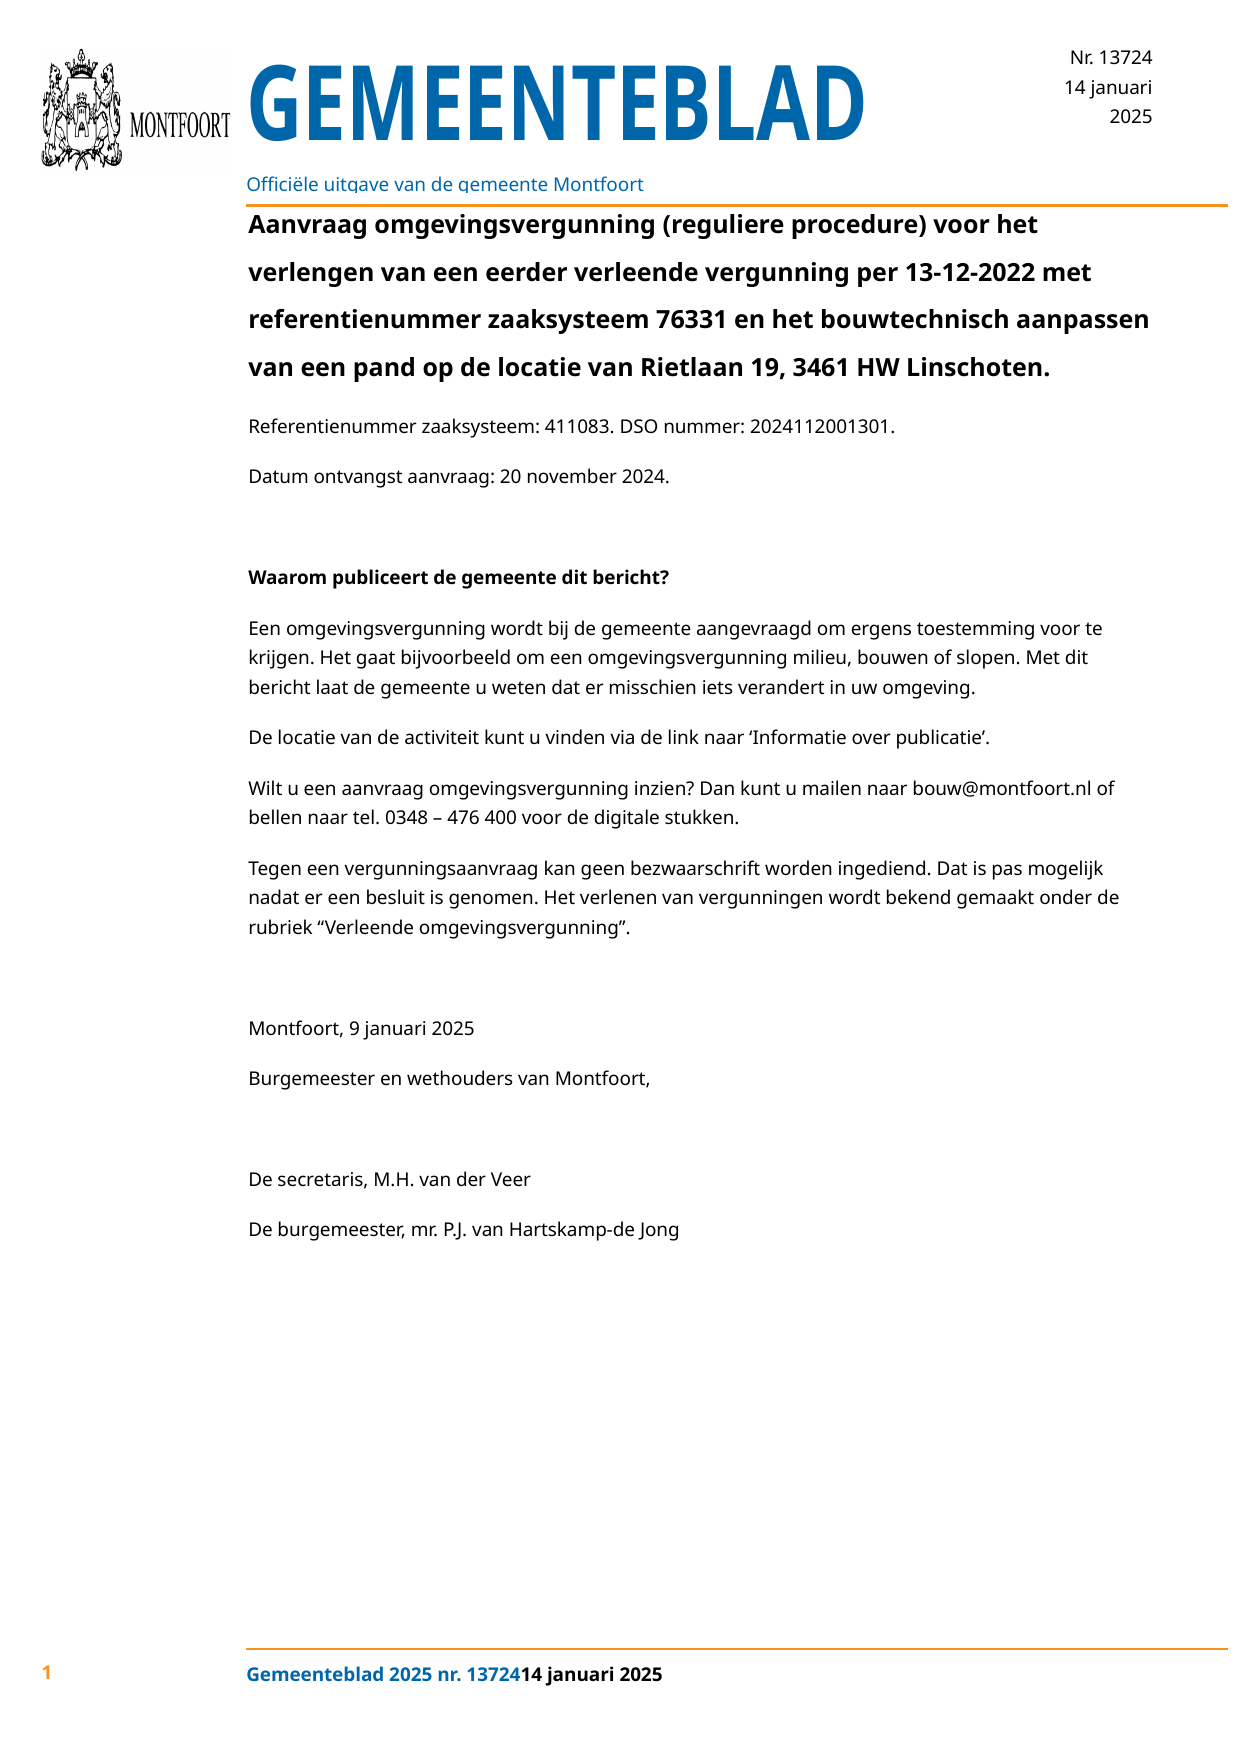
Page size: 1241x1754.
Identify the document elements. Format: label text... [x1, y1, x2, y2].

text De secretaris, M.H. van der Veer [248, 1166, 1152, 1192]
text Aanvraag omgevingsvergunning (reguliere procedure) voor het verlengen van een eerder verleende vergunning per 13-12-2022 met referentienummer zaaksysteem 76331 en het bouwtechnisch aanpassen van een pand op de locatie van Rietlaan 19, 3461 HW Linschoten. [248, 207, 1152, 384]
text Tegen een vergunningsaanvraag kan geen bezwaarschrift worden ingediend. Dat is pas mogelijk nadat er een besluit is genomen. Het verlenen van vergunningen wordt bekend gemaakt onder de rubriek “Verleende omgevingsvergunning”. [248, 855, 1152, 940]
text Datum ontvangst aanvraag: 20 november 2024. [248, 463, 1152, 489]
text Burgemeester en wethouders van Montfoort, [248, 1065, 1152, 1091]
text Een omgevingsvergunning wordt bij de gemeente aangevraagd om ergens toestemming voor te krijgen. Het gaat bijvoorbeeld om een omgevingsvergunning milieu, bouwen of slopen. Met dit bericht laat de gemeente u weten dat er misschien iets verandert in uw omgeving. [248, 615, 1152, 700]
text Waarom publiceert de gemeente dit bericht? [248, 564, 1152, 590]
text Wilt u een aanvraag omgevingsvergunning inzien? Dan kunt u mailen naar bouw@montfoort.nl of bellen naar tel. 0348 – 476 400 voor de digitale stukken. [248, 775, 1152, 830]
text De locatie van de activiteit kunt u vinden via de link naar ‘Informatie over publicatie’. [248, 724, 1152, 750]
picture [41, 47, 231, 172]
text Referentienummer zaaksysteem: 411083. DSO nummer: 2024112001301. [248, 413, 1152, 439]
text Montfoort, 9 januari 2025 [248, 1015, 1152, 1041]
text De burgemeester, mr. P.J. van Hartskamp-de Jong [248, 1216, 1152, 1242]
